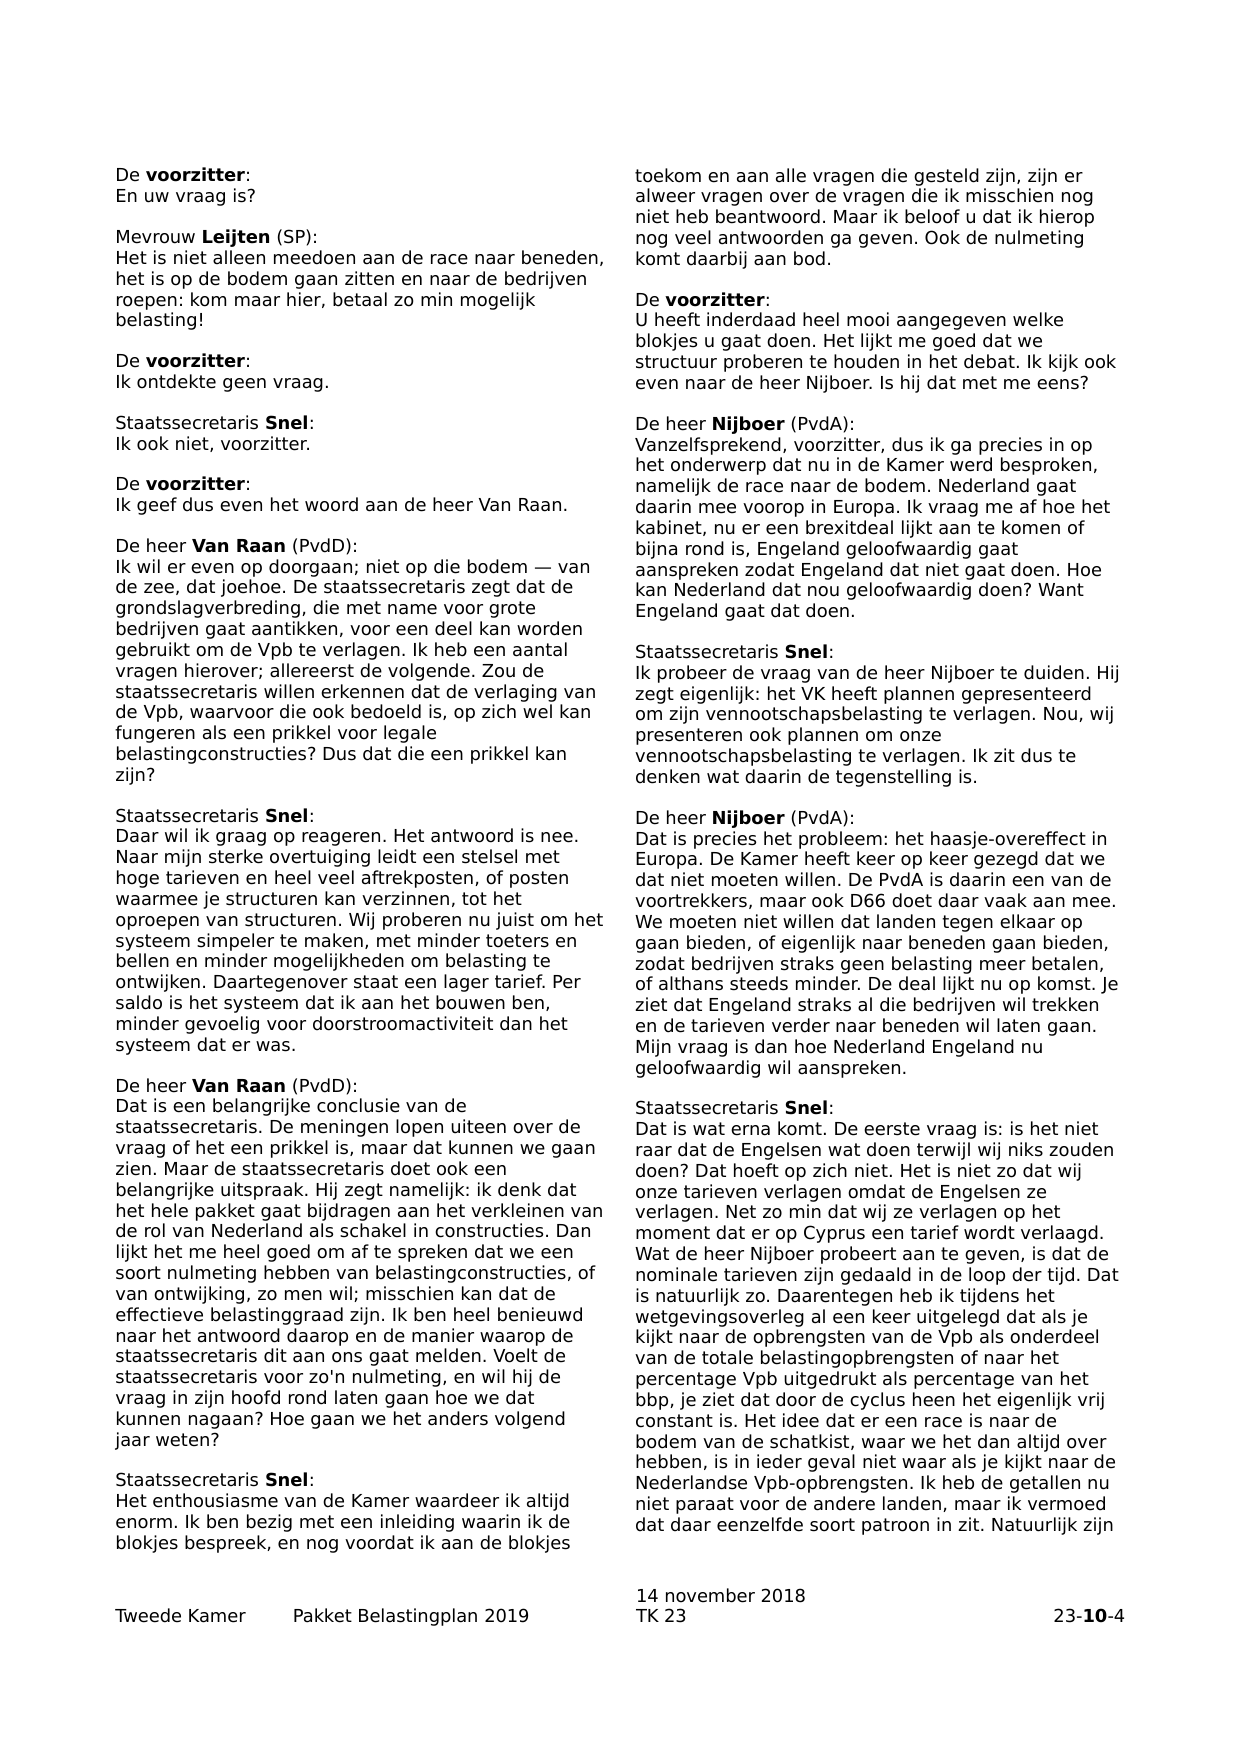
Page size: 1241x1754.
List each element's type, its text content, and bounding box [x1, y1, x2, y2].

text Wat de heer Nijboer probeert aan te geven, is dat de nominale tarieven zijn gedaald in de loop der tijd. Dat is natuurlijk zo. Daarentegen heb ik tijdens het wetgevingsoverleg al een keer uitgelegd dat als je kijkt naar de opbrengsten van de Vpb als onderdeel van de totale belastingopbrengsten of naar het percentage Vpb uitgedrukt als percentage van het bbp, je ziet dat door de cyclus heen het eigenlijk vrij constant is. Het idee dat er een race is naar de bodem van de schatkist, waar we het dan altijd over hebben, is in ieder geval niet waar als je kijkt naar de Nederlandse Vpb-opbrengsten. Ik heb de getallen nu niet paraat voor de andere landen, maar ik vermoed dat daar eenzelfde soort patroon in zit. Natuurlijk zijn [635, 1244, 1125, 1536]
text Mevrouw Leijten (SP): [115, 227, 605, 248]
text Ik probeer de vraag van de heer Nijboer te duiden. Hij zegt eigenlijk: het VK heeft plannen gepresenteerd om zijn vennootschapsbelasting te verlagen. Nou, wij presenteren ook plannen om onze vennootschapsbelasting te verlagen. Ik zit dus te denken wat daarin de tegenstelling is. [635, 662, 1125, 787]
text De voorzitter: [115, 474, 605, 495]
text Vanzelfsprekend, voorzitter, dus ik ga precies in op het onderwerp dat nu in de Kamer werd besproken, namelijk de race naar de bodem. Nederland gaat daarin mee voorop in Europa. Ik vraag me af hoe het kabinet, nu er een brexitdeal lijkt aan te komen of bijna rond is, Engeland geloofwaardig gaat aanspreken zodat Engeland dat niet gaat doen. Hoe kan Nederland dat nou geloofwaardig doen? Want Engeland gaat dat doen. [635, 434, 1125, 622]
text Dat is wat erna komt. De eerste vraag is: is het niet raar dat de Engelsen wat doen terwijl wij niks zouden doen? Dat hoeft op zich niet. Het is niet zo dat wij onze tarieven verlagen omdat de Engelsen ze verlagen. Net zo min dat wij ze verlagen op het moment dat er op Cyprus een tarief wordt verlaagd. [635, 1119, 1125, 1244]
text Daar wil ik graag op reageren. Het antwoord is nee. Naar mijn sterke overtuiging leidt een stelsel met hoge tarieven en heel veel aftrekposten, of posten waarmee je structuren kan verzinnen, tot het oproepen van structuren. Wij proberen nu juist om het systeem simpeler te maken, met minder toeters en bellen en minder mogelijkheden om belasting te ontwijken. Daartegenover staat een lager tarief. Per saldo is het systeem dat ik aan het bouwen ben, minder gevoelig voor doorstroomactiviteit dan het systeem dat er was. [115, 826, 605, 1055]
text Staatssecretaris Snel: [115, 1470, 605, 1491]
text toekom en aan alle vragen die gesteld zijn, zijn er alweer vragen over de vragen die ik misschien nog niet heb beantwoord. Maar ik beloof u dat ik hierop nog veel antwoorden ga geven. Ook de nulmeting komt daarbij aan bod. [635, 165, 1125, 269]
text Ik wil er even op doorgaan; niet op die bodem — van de zee, dat joehoe. De staatssecretaris zegt dat de grondslagverbreding, die met name voor grote bedrijven gaat aantikken, voor een deel kan worden gebruikt om de Vpb te verlagen. Ik heb een aantal vragen hierover; allereerst de volgende. Zou de staatssecretaris willen erkennen dat de verlaging van de Vpb, waarvoor die ook bedoeld is, op zich wel kan fungeren als een prikkel voor legale belastingconstructies? Dus dat die een prikkel kan zijn? [115, 556, 605, 786]
text De voorzitter: [115, 351, 605, 372]
text Staatssecretaris Snel: [115, 412, 605, 433]
text Staatssecretaris Snel: [635, 1098, 1125, 1119]
text U heeft inderdaad heel mooi aangegeven welke blokjes u gaat doen. Het lijkt me goed dat we structuur proberen te houden in het debat. Ik kijk ook even naar de heer Nijboer. Is hij dat met me eens? [635, 310, 1125, 393]
text De heer Van Raan (PvdD): [115, 1075, 605, 1096]
text Dat is precies het probleem: het haasje-overeffect in Europa. De Kamer heeft keer op keer gezegd dat we dat niet moeten willen. De PvdA is daarin een van de voortrekkers, maar ook D66 doet daar vaak aan mee. We moeten niet willen dat landen tegen elkaar op gaan bieden, of eigenlijk naar beneden gaan bieden, zodat bedrijven straks geen belasting meer betalen, of althans steeds minder. De deal lijkt nu op komst. Je ziet dat Engeland straks al die bedrijven wil trekken en de tarieven verder naar beneden wil laten gaan. Mijn vraag is dan hoe Nederland Engeland nu geloofwaardig wil aanspreken. [635, 828, 1125, 1078]
text Dat is een belangrijke conclusie van de staatssecretaris. De meningen lopen uiteen over de vraag of het een prikkel is, maar dat kunnen we gaan zien. Maar de staatssecretaris doet ook een belangrijke uitspraak. Hij zegt namelijk: ik denk dat het hele pakket gaat bijdragen aan het verkleinen van de rol van Nederland als schakel in constructies. Dan lijkt het me heel goed om af te spreken dat we een soort nulmeting hebben van belastingconstructies, of van ontwijking, zo men wil; misschien kan dat de effectieve belastinggraad zijn. Ik ben heel benieuwd naar het antwoord daarop en de manier waarop de staatssecretaris dit aan ons gaat melden. Voelt de staatssecretaris voor zo'n nulmeting, en wil hij de vraag in zijn hoofd rond laten gaan hoe we dat kunnen nagaan? Hoe gaan we het anders volgend jaar weten? [115, 1096, 605, 1450]
text Staatssecretaris Snel: [115, 806, 605, 826]
text De voorzitter: [635, 289, 1125, 310]
text Het is niet alleen meedoen aan de race naar beneden, het is op de bodem gaan zitten en naar de bedrijven roepen: kom maar hier, betaal zo min mogelijk belasting! [115, 248, 605, 331]
text De heer Nijboer (PvdA): [635, 807, 1125, 828]
text Het enthousiasme van de Kamer waardeer ik altijd enorm. Ik ben bezig met een inleiding waarin ik de blokjes bespreek, en nog voordat ik aan de blokjes [115, 1491, 605, 1553]
text Staatssecretaris Snel: [635, 642, 1125, 662]
text Ik ontdekte geen vraag. [115, 372, 605, 392]
text Ik geef dus even het woord aan de heer Van Raan. [115, 495, 605, 516]
text De heer Nijboer (PvdA): [635, 413, 1125, 434]
text De voorzitter: [115, 165, 605, 186]
text De heer Van Raan (PvdD): [115, 536, 605, 556]
text Ik ook niet, voorzitter. [115, 433, 605, 454]
text En uw vraag is? [115, 186, 605, 207]
